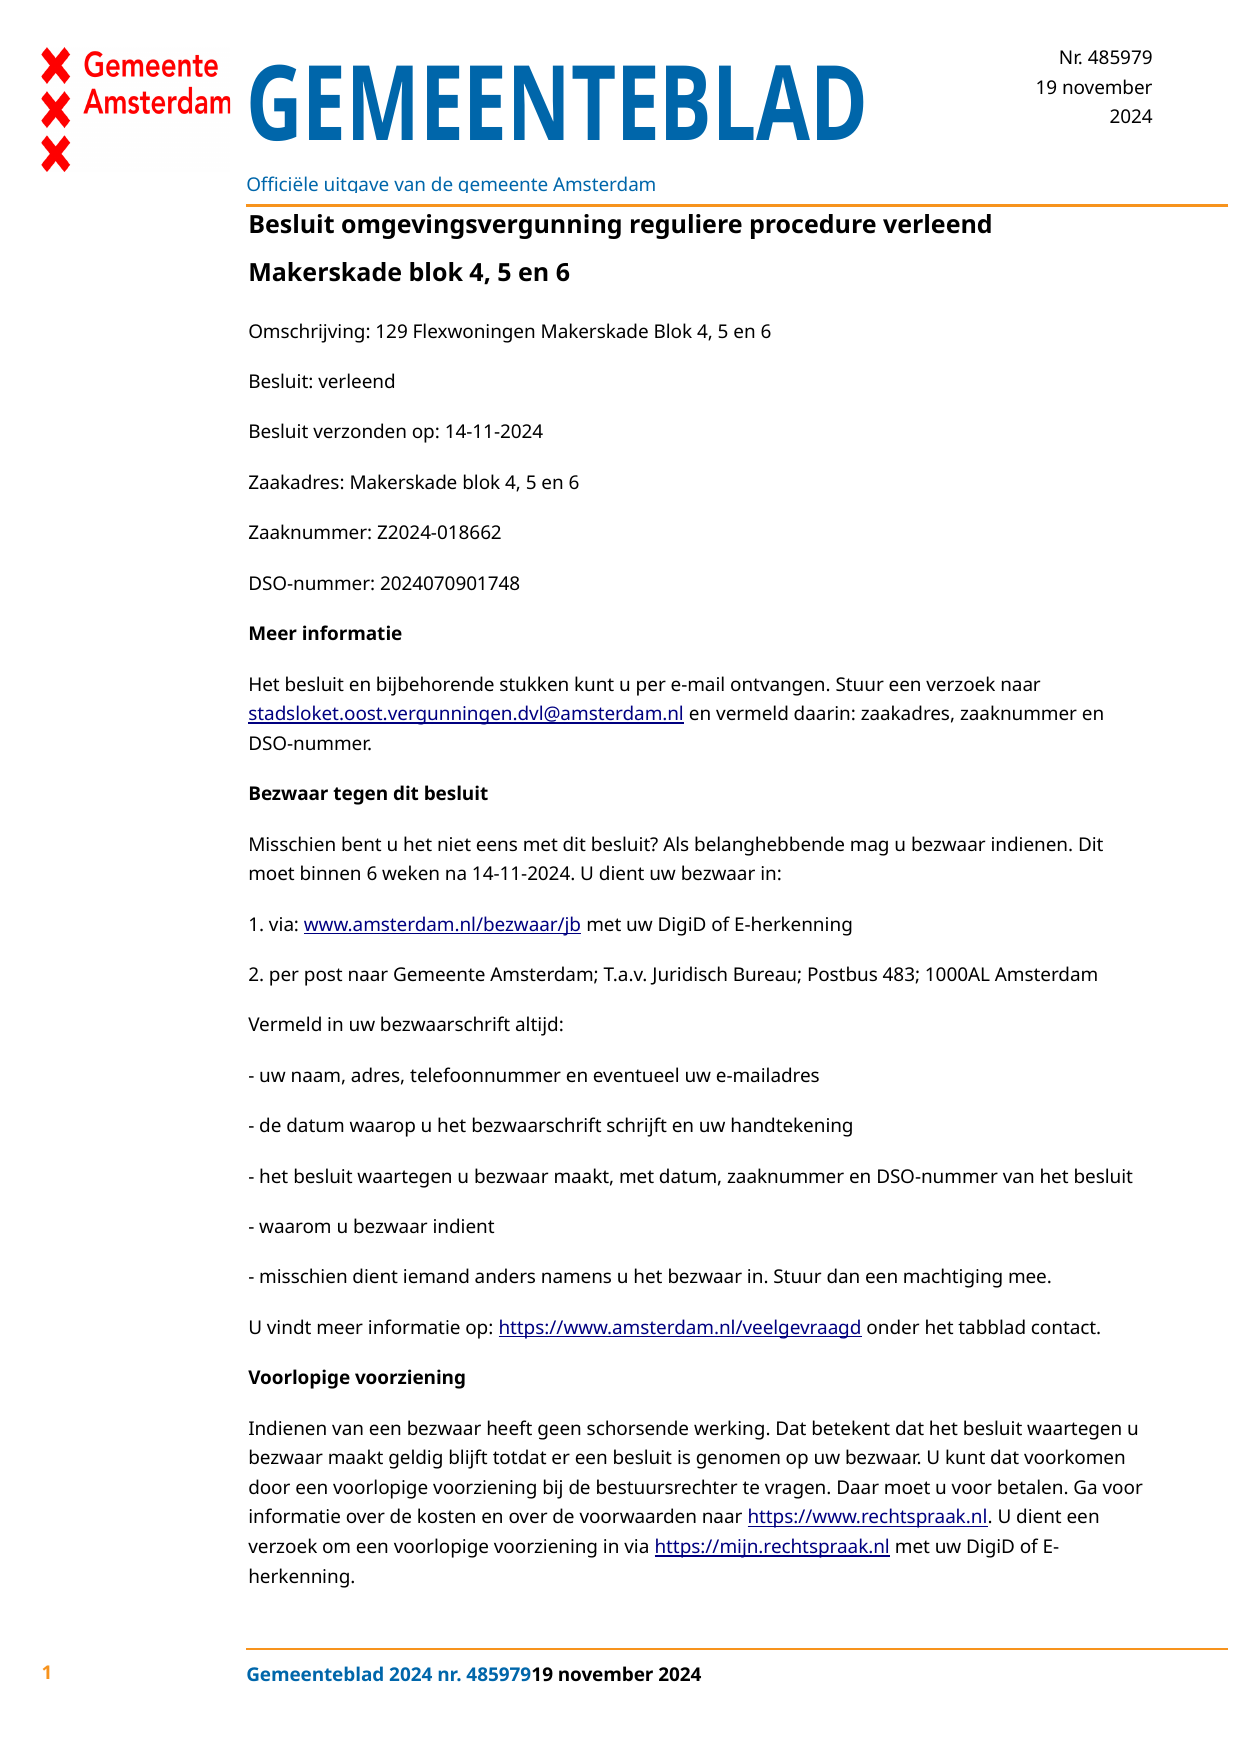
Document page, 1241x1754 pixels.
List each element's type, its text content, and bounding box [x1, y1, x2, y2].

text Het besluit en bijbehorende stukken kunt u per e-mail ontvangen. Stuur een verzoek naar stadsloket.oost.vergunningen.dvl@amsterdam.nl en vermeld daarin: zaakadres, zaaknummer en DSO-nummer. [248, 671, 1152, 756]
text - misschien dient iemand anders namens u het bezwaar in. Stuur dan een machtiging mee. [248, 1264, 1152, 1289]
text Misschien bent u het niet eens met dit besluit? Als belanghebbende mag u bezwaar indienen. Dit moet binnen 6 weken na 14-11-2024. U dient uw bezwaar in: [248, 831, 1152, 886]
text DSO-nummer: 2024070901748 [248, 570, 1152, 596]
text Meer informatie [248, 620, 1152, 646]
text Omschrijving: 129 Flexwoningen Makerskade Blok 4, 5 en 6 [248, 318, 1152, 344]
text Besluit verzonden op: 14-11-2024 [248, 419, 1152, 444]
text Besluit omgevingsvergunning reguliere procedure verleend Makerskade blok 4, 5 en 6 [248, 207, 1152, 288]
text 2. per post naar Gemeente Amsterdam; T.a.v. Juridisch Bureau; Postbus 483; 1000AL Amsterdam [248, 961, 1152, 987]
text 1. via: www.amsterdam.nl/bezwaar/jb met uw DigiD of E-herkenning [248, 911, 1152, 937]
text Besluit: verleend [248, 368, 1152, 394]
text U vindt meer informatie op: https://www.amsterdam.nl/veelgevraagd onder het tabblad contact. [248, 1314, 1152, 1340]
text - de datum waarop u het bezwaarschrift schrijft en uw handtekening [248, 1112, 1152, 1138]
text - het besluit waartegen u bezwaar maakt, met datum, zaaknummer en DSO-nummer van het besluit [248, 1163, 1152, 1189]
text Indienen van een bezwaar heeft geen schorsende werking. Dat betekent dat het besluit waartegen u bezwaar maakt geldig blijft totdat er een besluit is genomen op uw bezwaar. U kunt dat voorkomen door een voorlopige voorziening bij de bestuursrechter te vragen. Daar moet u voor betalen. Ga voor informatie over de kosten en over de voorwaarden naar https://www.rechtspraak.nl. U dient een verzoek om een voorlopige voorziening in via https://mijn.rechtspraak.nl met uw DigiD of E-herkenning. [248, 1415, 1152, 1589]
text - uw naam, adres, telefoonnummer en eventueel uw e-mailadres [248, 1062, 1152, 1088]
text Zaaknummer: Z2024-018662 [248, 519, 1152, 545]
text Zaakadres: Makerskade blok 4, 5 en 6 [248, 469, 1152, 495]
text - waarom u bezwaar indient [248, 1213, 1152, 1239]
picture [41, 47, 231, 172]
text Vermeld in uw bezwaarschrift altijd: [248, 1012, 1152, 1037]
text Voorlopige voorziening [248, 1364, 1152, 1390]
text Bezwaar tegen dit besluit [248, 780, 1152, 806]
